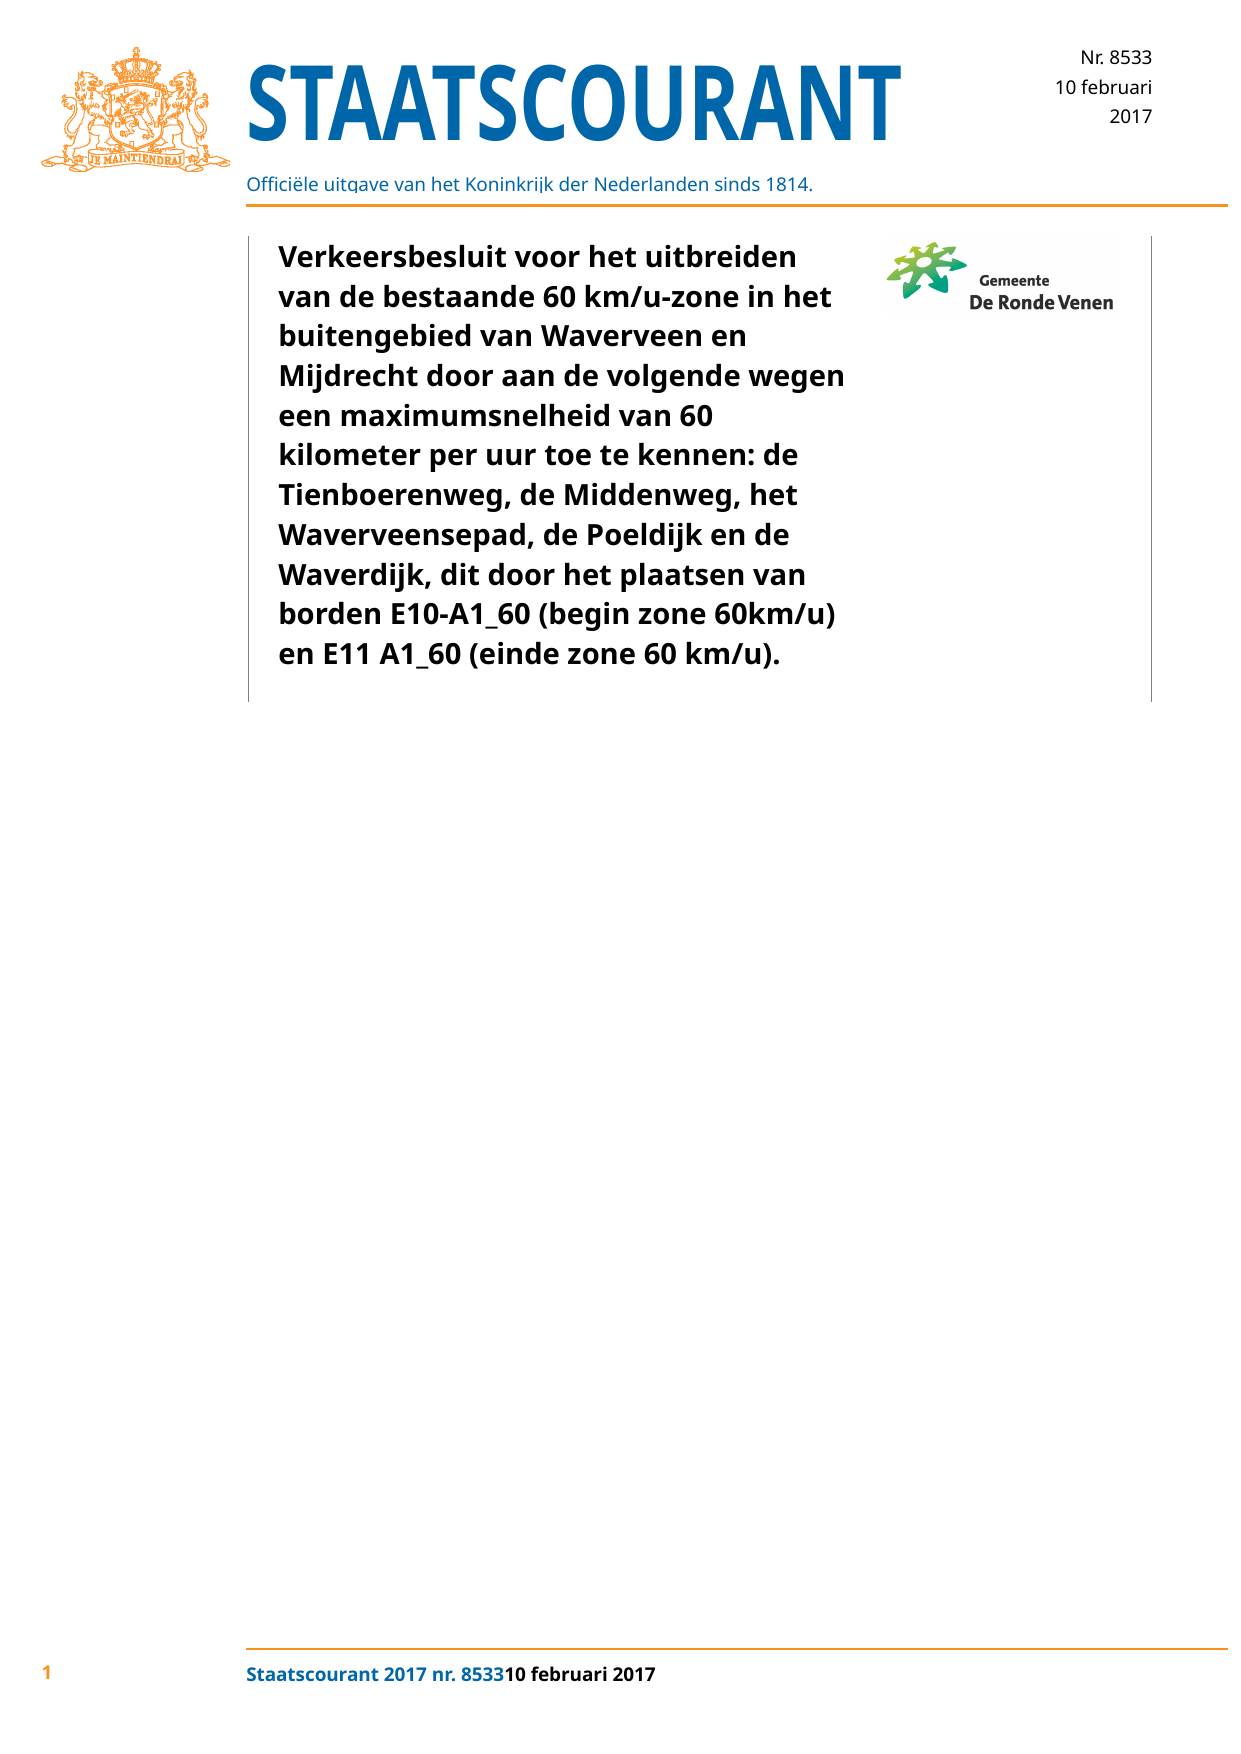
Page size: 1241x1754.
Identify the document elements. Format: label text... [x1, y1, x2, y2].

picture [41, 47, 231, 172]
table_header [850, 236, 1151, 702]
picture [882, 236, 1119, 316]
table_header Verkeersbesluit voor het uitbreiden van de bestaande 60 km/u-zone in het buitengebied van Waverveen en Mijdrecht door aan de volgende wegen een maximumsnelheid van 60 kilometer per uur toe te kennen: de Tienboerenweg, de Middenweg, het Waverveensepad, de Poeldijk en de Waverdijk, dit door het plaatsen van borden E10-A1_60 (begin zone 60km/u) en E11 A1_60 (einde zone 60 km/u). [249, 236, 850, 702]
